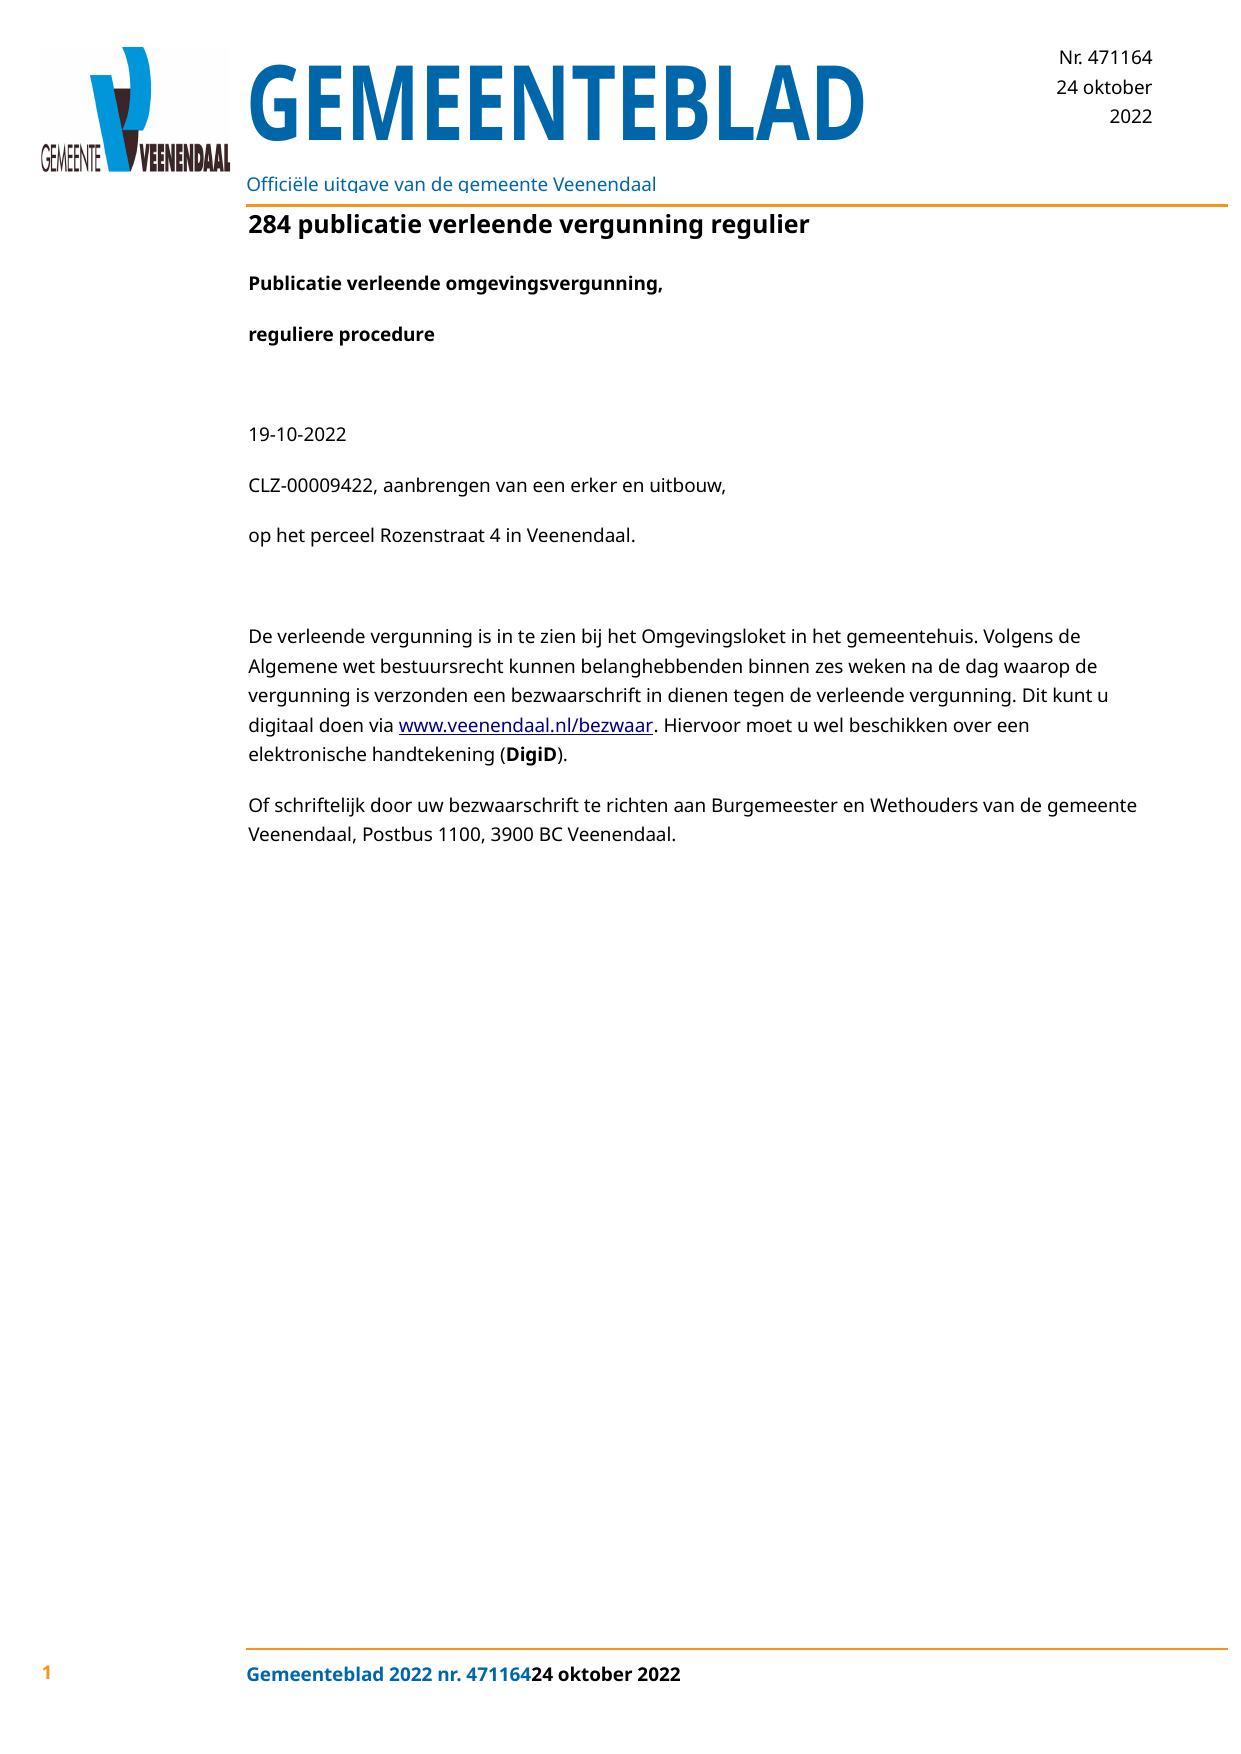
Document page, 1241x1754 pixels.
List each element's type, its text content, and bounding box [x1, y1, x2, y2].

text De verleende vergunning is in te zien bij het Omgevingsloket in het gemeentehuis. Volgens de Algemene wet bestuursrecht kunnen belanghebbenden binnen zes weken na de dag waarop de vergunning is verzonden een bezwaarschrift in dienen tegen de verleende vergunning. Dit kunt u digitaal doen via www.veenendaal.nl/bezwaar. Hiervoor moet u wel beschikken over een elektronische handtekening (DigiD). [248, 623, 1152, 767]
text reguliere procedure [248, 321, 1152, 346]
text CLZ-00009422, aanbrengen van een erker en uitbouw, [248, 472, 1152, 498]
picture [41, 47, 130, 172]
text Of schriftelijk door uw bezwaarschrift te richten aan Burgemeester en Wethouders van de gemeente Veenendaal, Postbus 1100, 3900 BC Veenendaal. [248, 792, 1152, 847]
text 284 publicatie verleende vergunning regulier [248, 207, 1152, 241]
text op het perceel Rozenstraat 4 in Veenendaal. [248, 522, 1152, 548]
picture [123, 47, 231, 172]
text 19-10-2022 [248, 422, 1152, 447]
text Publicatie verleende omgevingsvergunning, [248, 270, 1152, 296]
